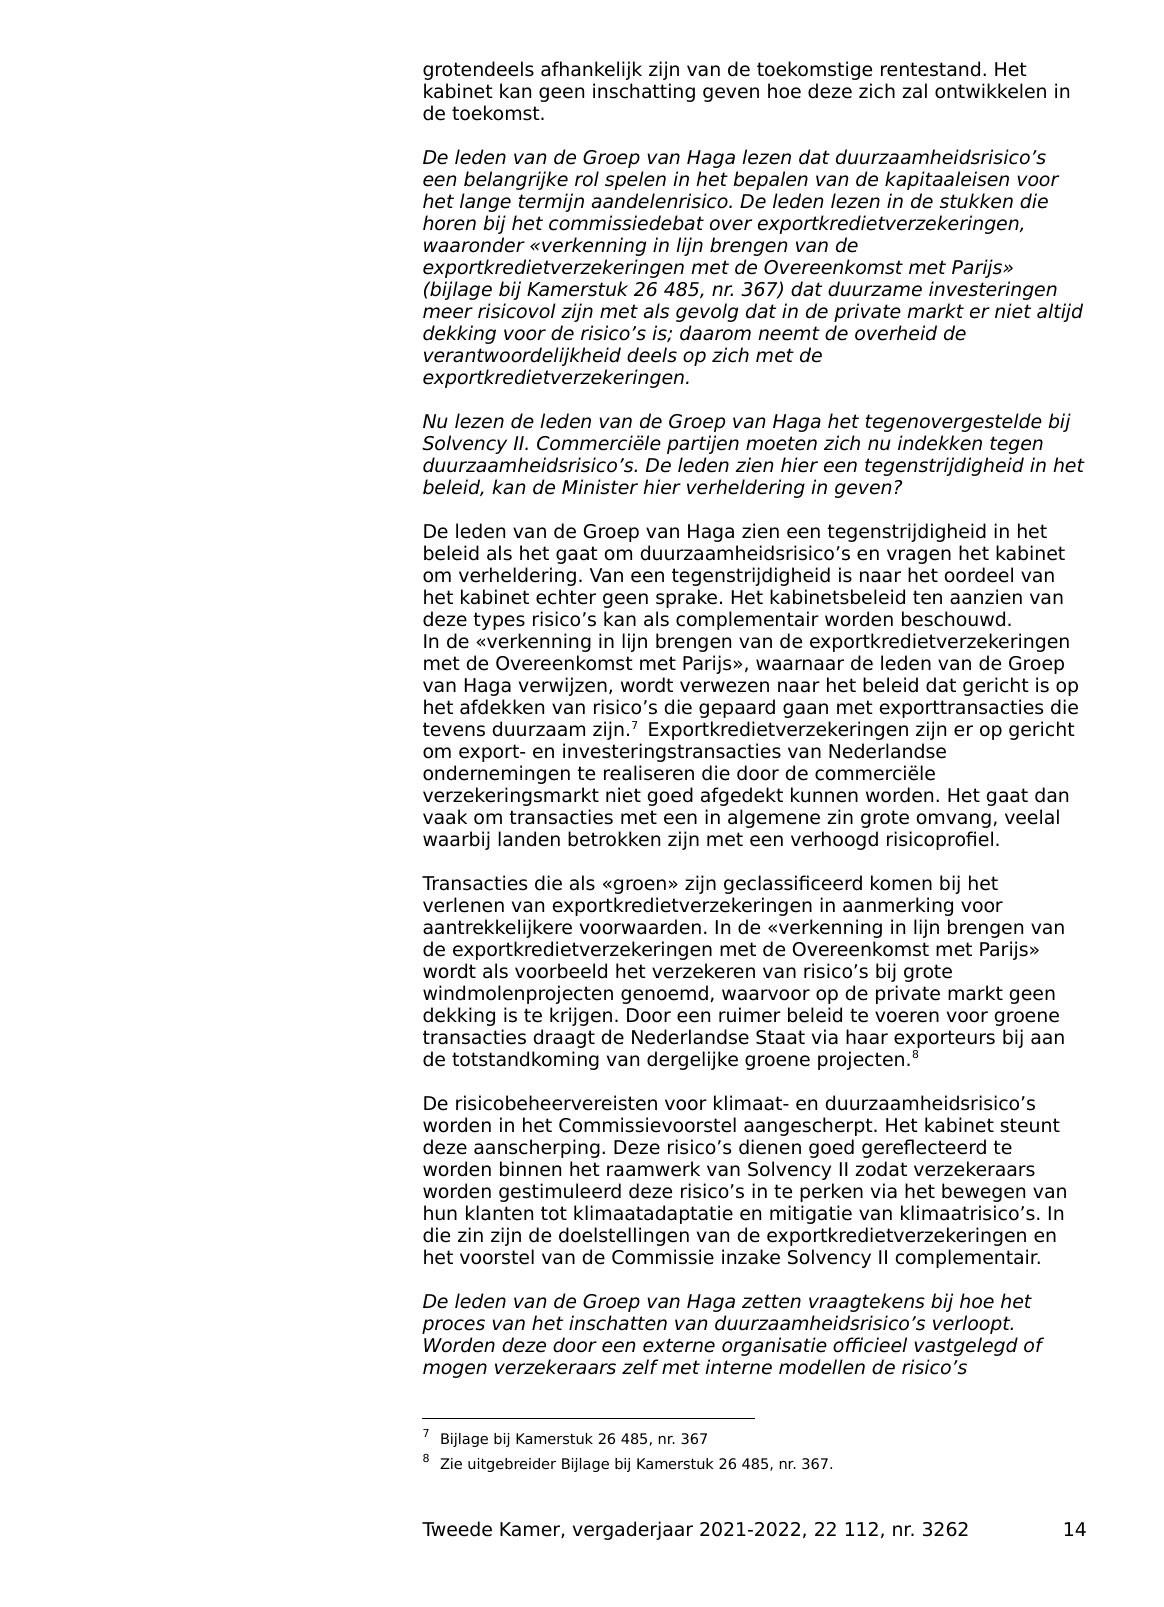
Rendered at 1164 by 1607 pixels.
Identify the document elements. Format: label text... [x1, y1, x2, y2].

text Nu lezen de leden van de Groep van Haga het tegenovergestelde bij Solvency II. Commerciële partijen moeten zich nu indekken tegen duurzaamheidsrisico’s. De leden zien hier een tegenstrijdigheid in het beleid, kan de Minister hier verheldering in geven? [422, 411, 1087, 499]
text De leden van de Groep van Haga zetten vraagtekens bij hoe het proces van het inschatten van duurzaamheidsrisico’s verloopt. Worden deze door een externe organisatie officieel vastgelegd of mogen verzekeraars zelf met interne modellen de risico’s [422, 1291, 1087, 1379]
text De leden van de Groep van Haga zien een tegenstrijdigheid in het beleid als het gaat om duurzaamheidsrisico’s en vragen het kabinet om verheldering. Van een tegenstrijdigheid is naar het oordeel van het kabinet echter geen sprake. Het kabinetsbeleid ten aanzien van deze types risico’s kan als complementair worden beschouwd. [422, 521, 1087, 631]
text In de «verkenning in lijn brengen van de exportkredietverzekeringen met de Overeenkomst met Parijs», waarnaar de leden van de Groep van Haga verwijzen, wordt verwezen naar het beleid dat gericht is op het afdekken van risico’s die gepaard gaan met exporttransacties die tevens duurzaam zijn. Exportkredietverzekeringen zijn er op gericht om export- en investeringstransacties van Nederlandse ondernemingen te realiseren die door de commerciële verzekeringsmarkt niet goed afgedekt kunnen worden. Het gaat dan vaak om transacties met een in algemene zin grote omvang, veelal waarbij landen betrokken zijn met een verhoogd risicoprofiel. [422, 631, 1087, 851]
text De risicobeheervereisten voor klimaat- en duurzaamheidsrisico’s worden in het Commissievoorstel aangescherpt. Het kabinet steunt deze aanscherping. Deze risico’s dienen goed gereflecteerd te worden binnen het raamwerk van Solvency II zodat verzekeraars worden gestimuleerd deze risico’s in te perken via het bewegen van hun klanten tot klimaatadaptatie en mitigatie van klimaatrisico’s. In die zin zijn de doelstellingen van de exportkredietverzekeringen en het voorstel van de Commissie inzake Solvency II complementair. [422, 1093, 1087, 1269]
text Zie uitgebreider Bijlage bij Kamerstuk 26 485, nr. 367. [422, 1452, 1087, 1474]
text Transacties die als «groen» zijn geclassificeerd komen bij het verlenen van exportkredietverzekeringen in aanmerking voor aantrekkelijkere voorwaarden. In de «verkenning in lijn brengen van de exportkredietverzekeringen met de Overeenkomst met Parijs» wordt als voorbeeld het verzekeren van risico’s bij grote windmolenprojecten genoemd, waarvoor op de private markt geen dekking is te krijgen. Door een ruimer beleid te voeren voor groene transacties draagt de Nederlandse Staat via haar exporteurs bij aan de totstandkoming van dergelijke groene projecten. [422, 873, 1087, 1071]
text Bijlage bij Kamerstuk 26 485, nr. 367 [422, 1427, 1087, 1449]
text De leden van de Groep van Haga lezen dat duurzaamheidsrisico’s een belangrijke rol spelen in het bepalen van de kapitaaleisen voor het lange termijn aandelenrisico. De leden lezen in de stukken die horen bij het commissiedebat over exportkredietverzekeringen, waaronder «verkenning in lijn brengen van de exportkredietverzekeringen met de Overeenkomst met Parijs» (bijlage bij Kamerstuk 26 485, nr. 367) dat duurzame investeringen meer risicovol zijn met als gevolg dat in de private markt er niet altijd dekking voor de risico’s is; daarom neemt de overheid de verantwoordelijkheid deels op zich met de exportkredietverzekeringen. [422, 147, 1087, 389]
text grotendeels afhankelijk zijn van de toekomstige rentestand. Het kabinet kan geen inschatting geven hoe deze zich zal ontwikkelen in de toekomst. [422, 59, 1087, 125]
